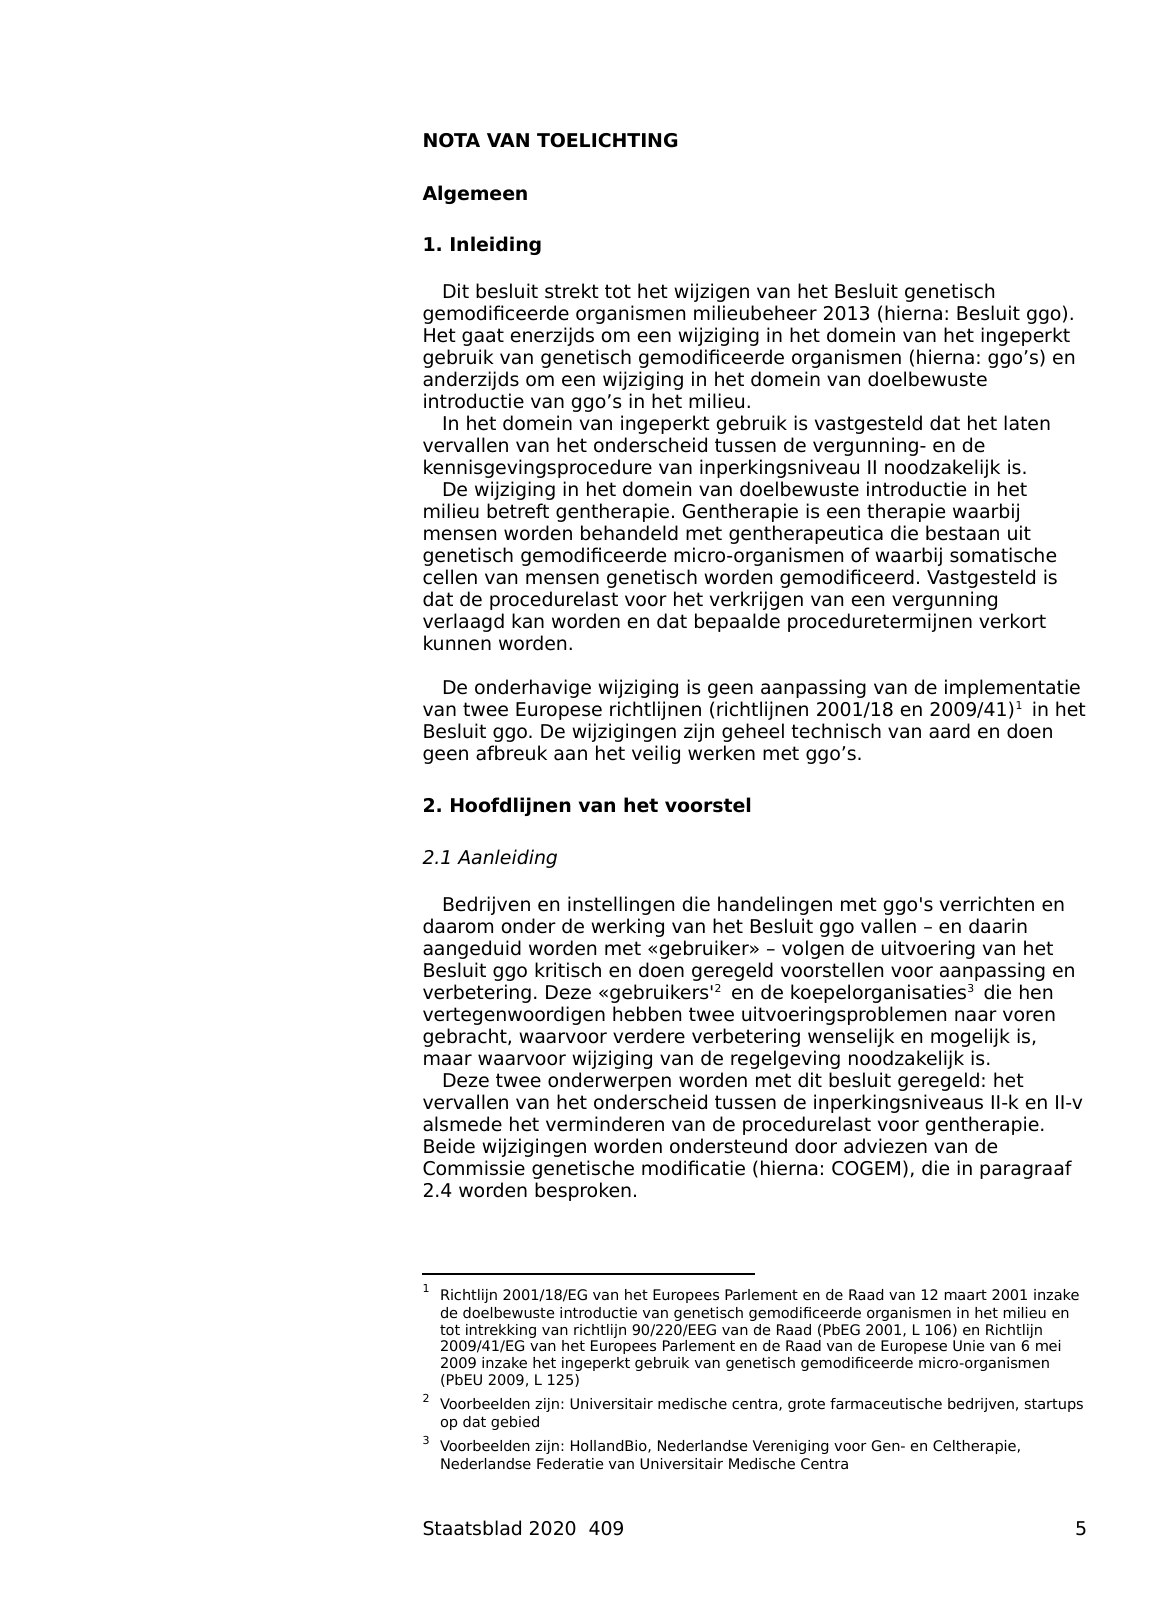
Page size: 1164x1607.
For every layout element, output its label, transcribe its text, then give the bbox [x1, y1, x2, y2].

text De wijziging in het domein van doelbewuste introductie in het milieu betreft gentherapie. Gentherapie is een therapie waarbij mensen worden behandeld met gentherapeutica die bestaan uit genetisch gemodificeerde micro-organismen of waarbij somatische cellen van mensen genetisch worden gemodificeerd. Vastgesteld is dat de procedurelast voor het verkrijgen van een vergunning verlaagd kan worden en dat bepaalde proceduretermijnen verkort kunnen worden. [422, 479, 1087, 655]
text Voorbeelden zijn: Universitair medische centra, grote farmaceutische bedrijven, startups op dat gebied [422, 1392, 1087, 1431]
text Voorbeelden zijn: HollandBio, Nederlandse Vereniging voor Gen- en Celtherapie, Nederlandse Federatie van Universitair Medische Centra [422, 1434, 1087, 1473]
subtitle 2. Hoofdlijnen van het voorstel [422, 795, 1087, 817]
text Deze twee onderwerpen worden met dit besluit geregeld: het vervallen van het onderscheid tussen de inperkingsniveaus II-k en II-v alsmede het verminderen van de procedurelast voor gentherapie. Beide wijzigingen worden ondersteund door adviezen van de Commissie genetische modificatie (hierna: COGEM), die in paragraaf 2.4 worden besproken. [422, 1070, 1087, 1202]
text Dit besluit strekt tot het wijzigen van het Besluit genetisch gemodificeerde organismen milieubeheer 2013 (hierna: Besluit ggo). Het gaat enerzijds om een wijziging in het domein van het ingeperkt gebruik van genetisch gemodificeerde organismen (hierna: ggo’s) en anderzijds om een wijziging in het domein van doelbewuste introductie van ggo’s in het milieu. [422, 281, 1087, 413]
text De onderhavige wijziging is geen aanpassing van de implementatie van twee Europese richtlijnen (richtlijnen 2001/18 en 2009/41) in het Besluit ggo. De wijzigingen zijn geheel technisch van aard en doen geen afbreuk aan het veilig werken met ggo’s. [422, 677, 1087, 765]
subtitle 2.1 Aanleiding [422, 847, 1087, 869]
text Bedrijven en instellingen die handelingen met ggo's verrichten en daarom onder de werking van het Besluit ggo vallen – en daarin aangeduid worden met «gebruiker» – volgen de uitvoering van het Besluit ggo kritisch en doen geregeld voorstellen voor aanpassing en verbetering. Deze «gebruikers' en de koepelorganisaties die hen vertegenwoordigen hebben twee uitvoeringsproblemen naar voren gebracht, waarvoor verdere verbetering wenselijk en mogelijk is, maar waarvoor wijziging van de regelgeving noodzakelijk is. [422, 894, 1087, 1070]
text Richtlijn 2001/18/EG van het Europees Parlement en de Raad van 12 maart 2001 inzake de doelbewuste introductie van genetisch gemodificeerde organismen in het milieu en tot intrekking van richtlijn 90/220/EEG van de Raad (PbEG 2001, L 106) en Richtlijn 2009/41/EG van het Europees Parlement en de Raad van de Europese Unie van 6 mei 2009 inzake het ingeperkt gebruik van genetisch gemodificeerde micro-organismen (PbEU 2009, L 125) [422, 1283, 1087, 1389]
text In het domein van ingeperkt gebruik is vastgesteld dat het laten vervallen van het onderscheid tussen de vergunning- en de kennisgevingsprocedure van inperkingsniveau II noodzakelijk is. [422, 413, 1087, 479]
subtitle Algemeen [422, 182, 1087, 204]
subtitle NOTA VAN TOELICHTING [422, 130, 1087, 152]
subtitle 1. Inleiding [422, 234, 1087, 256]
